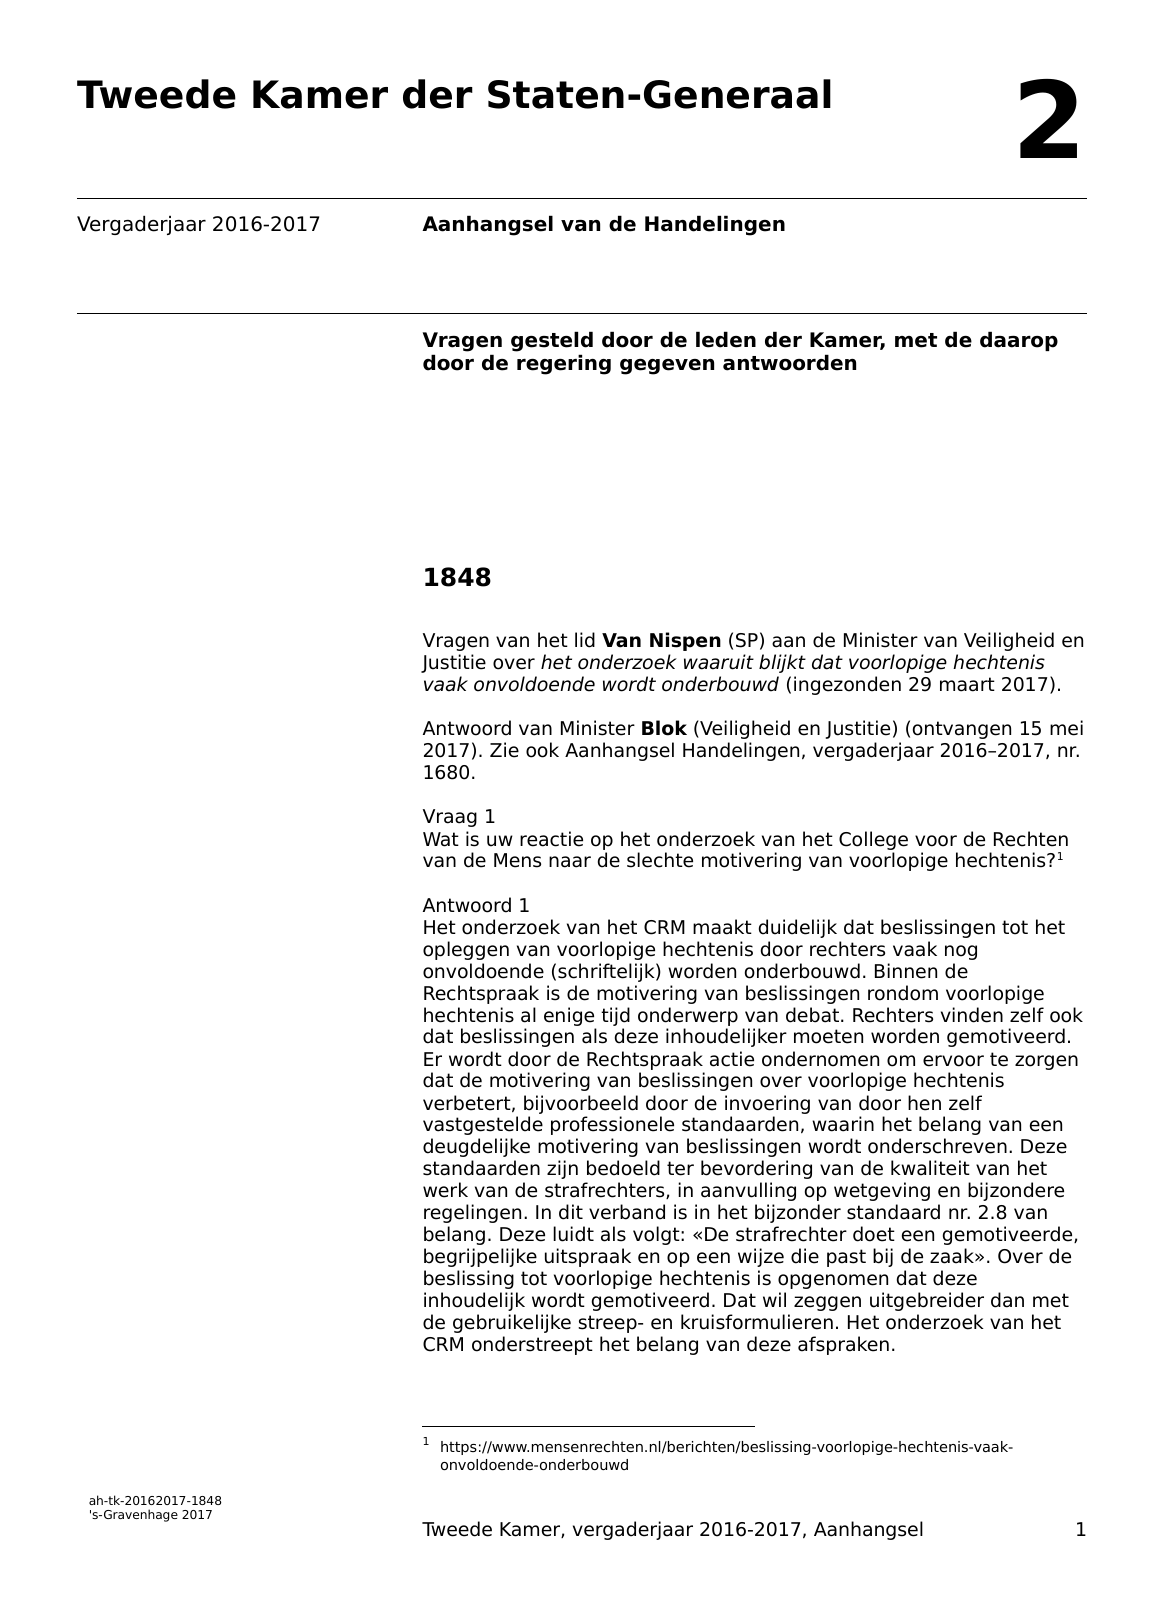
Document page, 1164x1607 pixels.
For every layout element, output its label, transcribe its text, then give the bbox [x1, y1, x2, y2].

table_header 2 [886, 59, 1087, 198]
text 's-Gravenhage 2017 [88, 1508, 323, 1522]
table_cell [77, 314, 422, 375]
text Antwoord van Minister Blok (Veiligheid en Justitie) (ontvangen 15 mei 2017). Zie ook Aanhangsel Handelingen, vergaderjaar 2016–2017, nr. 1680. [422, 718, 1087, 784]
text Vraag 1 [422, 806, 1087, 828]
table_header Tweede Kamer der Staten-Generaal [77, 59, 886, 198]
text Vragen van het lid Van Nispen (SP) aan de Minister van Veiligheid en Justitie over het onderzoek waaruit blijkt dat voorlopige hechtenis vaak onvoldoende wordt onderbouwd (ingezonden 29 maart 2017). [422, 630, 1087, 696]
text Wat is uw reactie op het onderzoek van het College voor de Rechten van de Mens naar de slechte motivering van voorlopige hechtenis? [422, 828, 1087, 872]
table_cell Vergaderjaar 2016-2017 [77, 199, 422, 313]
text 1848 [422, 563, 1087, 592]
text Het onderzoek van het CRM maakt duidelijk dat beslissingen tot het opleggen van voorlopige hechtenis door rechters vaak nog onvoldoende (schriftelijk) worden onderbouwd. Binnen de Rechtspraak is de motivering van beslissingen rondom voorlopige hechtenis al enige tijd onderwerp van debat. Rechters vinden zelf ook dat beslissingen als deze inhoudelijker moeten worden gemotiveerd. Er wordt door de Rechtspraak actie ondernomen om ervoor te zorgen dat de motivering van beslissingen over voorlopige hechtenis verbetert, bijvoorbeeld door de invoering van door hen zelf vastgestelde professionele standaarden, waarin het belang van een deugdelijke motivering van beslissingen wordt onderschreven. Deze standaarden zijn bedoeld ter bevordering van de kwaliteit van het werk van de strafrechters, in aanvulling op wetgeving en bijzondere regelingen. In dit verband is in het bijzonder standaard nr. 2.8 van belang. Deze luidt als volgt: «De strafrechter doet een gemotiveerde, begrijpelijke uitspraak en op een wijze die past bij de zaak». Over de beslissing tot voorlopige hechtenis is opgenomen dat deze inhoudelijk wordt gemotiveerd. Dat wil zeggen uitgebreider dan met de gebruikelijke streep- en kruisformulieren. Het onderzoek van het CRM onderstreept het belang van deze afspraken. [422, 917, 1087, 1356]
table_cell Vragen gesteld door de leden der Kamer, met de daarop door de regering gegeven antwoorden [422, 314, 1087, 375]
table_cell Aanhangsel van de Handelingen [422, 199, 1087, 313]
text https://www.mensenrechten.nl/berichten/beslissing-voorlopige-hechtenis-vaak-onvoldoende-onderbouwd [422, 1435, 1087, 1474]
text ah-tk-20162017-1848 [88, 1494, 323, 1508]
text Antwoord 1 [422, 894, 1087, 917]
